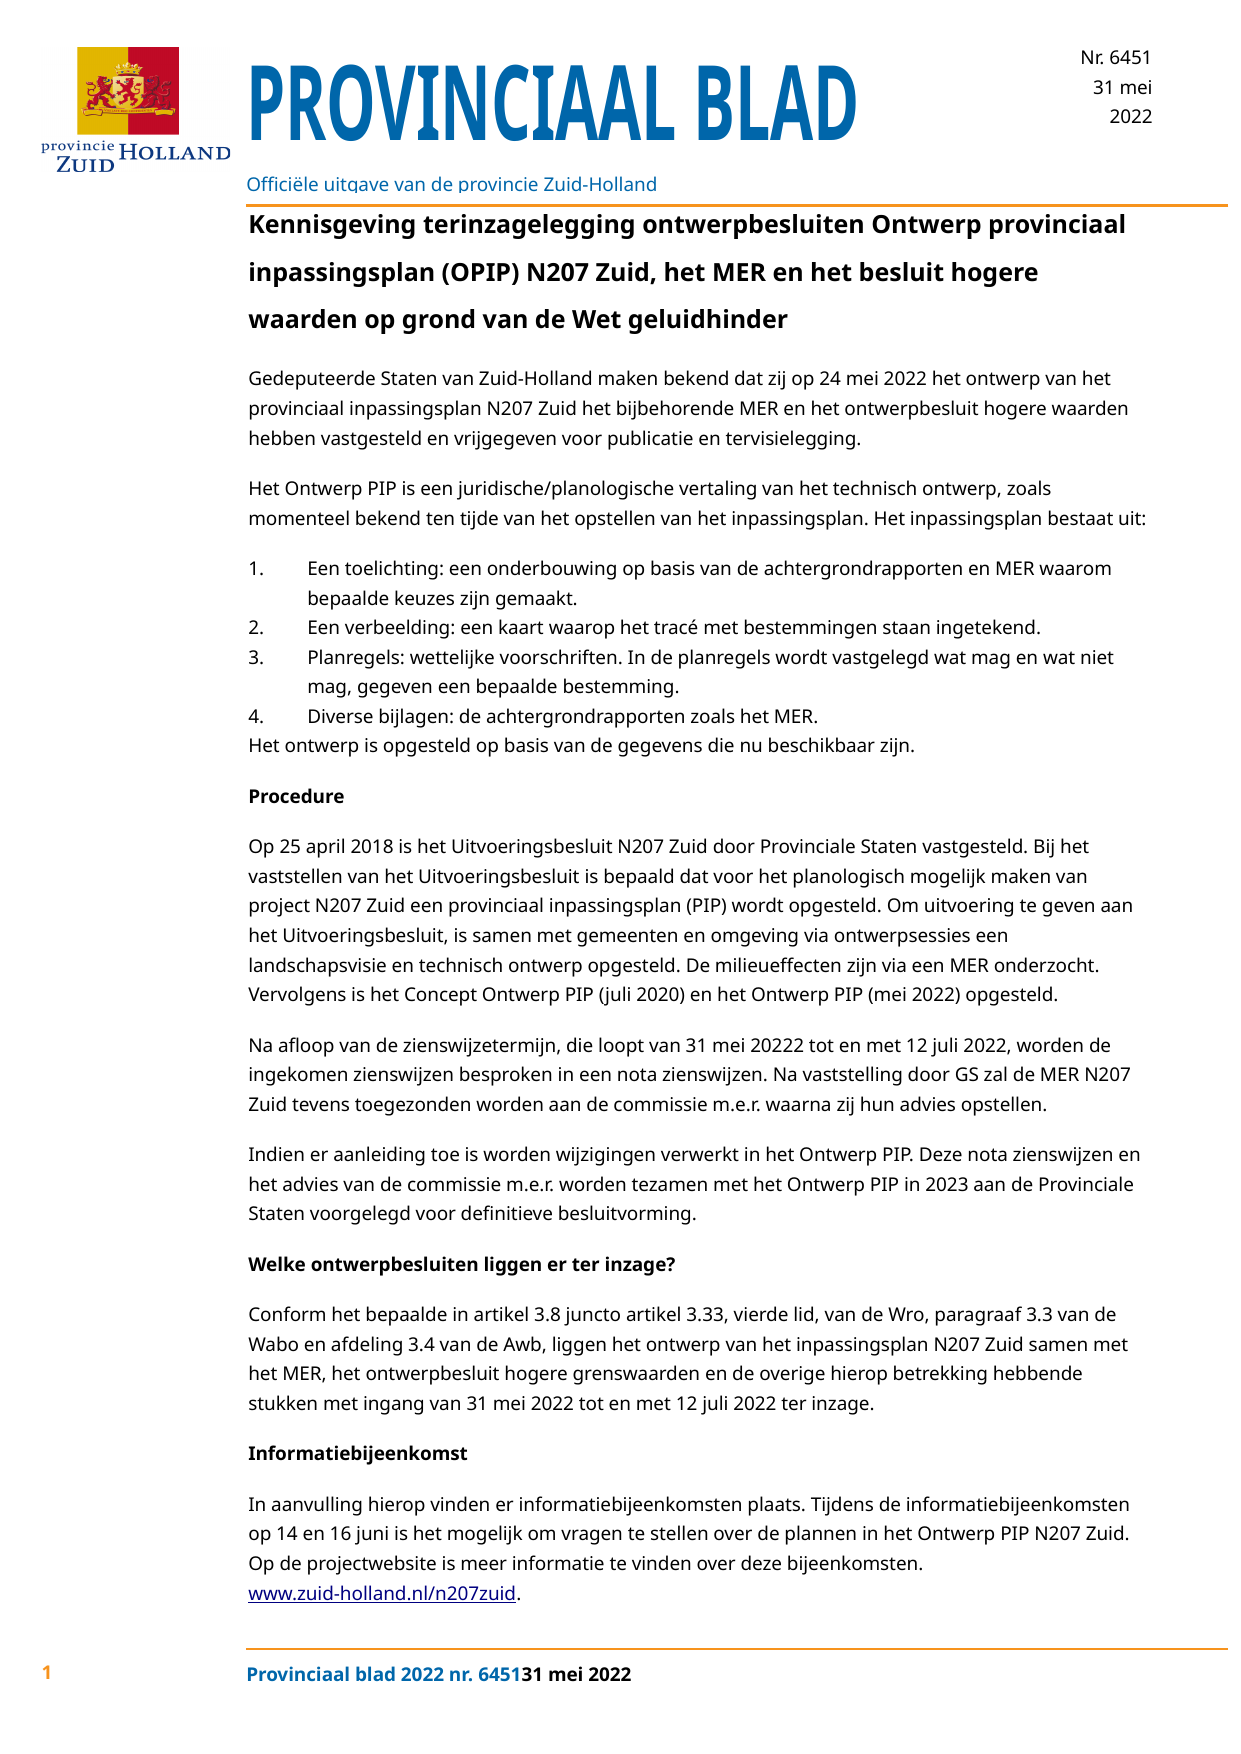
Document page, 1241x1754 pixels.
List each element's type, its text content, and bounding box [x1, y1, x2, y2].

text Indien er aanleiding toe is worden wijzigingen verwerkt in het Ontwerp PIP. Deze nota zienswijzen en het advies van de commissie m.e.r. worden tezamen met het Ontwerp PIP in 2023 aan de Provinciale Staten voorgelegd voor definitieve besluitvorming. [248, 1141, 1152, 1226]
text Het Ontwerp PIP is een juridische/planologische vertaling van het technisch ontwerp, zoals momenteel bekend ten tijde van het opstellen van het inpassingsplan. Het inpassingsplan bestaat uit: [248, 475, 1152, 530]
picture [41, 47, 231, 172]
text Welke ontwerpbesluiten liggen er ter inzage? [248, 1251, 1152, 1277]
text Informatiebijeenkomst [248, 1441, 1152, 1466]
list Planregels: wettelijke voorschriften. In de planregels wordt vastgelegd wat mag en wat niet mag, gegeven een bepaalde bestemming. [248, 644, 1152, 699]
text Op 25 april 2018 is het Uitvoeringsbesluit N207 Zuid door Provinciale Staten vastgesteld. Bij het vaststellen van het Uitvoeringsbesluit is bepaald dat voor het planologisch mogelijk maken van project N207 Zuid een provinciaal inpassingsplan (PIP) wordt opgesteld. Om uitvoering te geven aan het Uitvoeringsbesluit, is samen met gemeenten en omgeving via ontwerpsessies een landschapsvisie en technisch ontwerp opgesteld. De milieueffecten zijn via een MER onderzocht. Vervolgens is het Concept Ontwerp PIP (juli 2020) en het Ontwerp PIP (mei 2022) opgesteld. [248, 833, 1152, 1007]
text Conform het bepaalde in artikel 3.8 juncto artikel 3.33, vierde lid, van de Wro, paragraaf 3.3 van de Wabo en afdeling 3.4 van de Awb, liggen het ontwerp van het inpassingsplan N207 Zuid samen met het MER, het ontwerpbesluit hogere grenswaarden en de overige hierop betrekking hebbende stukken met ingang van 31 mei 2022 tot en met 12 juli 2022 ter inzage. [248, 1301, 1152, 1416]
text Procedure [248, 783, 1152, 809]
list Een verbeelding: een kaart waarop het tracé met bestemmingen staan ingetekend. [248, 614, 1152, 640]
list Diverse bijlagen: de achtergrondrapporten zoals het MER. [248, 703, 1152, 729]
text Gedeputeerde Staten van Zuid-Holland maken bekend dat zij op 24 mei 2022 het ontwerp van het provinciaal inpassingsplan N207 Zuid het bijbehorende MER en het ontwerpbesluit hogere waarden hebben vastgesteld en vrijgegeven voor publicatie en tervisielegging. [248, 366, 1152, 450]
list Een toelichting: een onderbouwing op basis van de achtergrondrapporten en MER waarom bepaalde keuzes zijn gemaakt. [248, 555, 1152, 610]
text Na afloop van de zienswijzetermijn, die loopt van 31 mei 20222 tot en met 12 juli 2022, worden de ingekomen zienswijzen besproken in een nota zienswijzen. Na vaststelling door GS zal de MER N207 Zuid tevens toegezonden worden aan de commissie m.e.r. waarna zij hun advies opstellen. [248, 1032, 1152, 1117]
text Het ontwerp is opgesteld op basis van de gegevens die nu beschikbaar zijn. [248, 733, 1152, 758]
text Kennisgeving terinzagelegging ontwerpbesluiten Ontwerp provinciaal inpassingsplan (OPIP) N207 Zuid, het MER en het besluit hogere waarden op grond van de Wet geluidhinder [248, 207, 1152, 336]
text In aanvulling hierop vinden er informatiebijeenkomsten plaats. Tijdens de informatiebijeenkomsten op 14 en 16 juni is het mogelijk om vragen te stellen over de plannen in het Ontwerp PIP N207 Zuid. Op de projectwebsite is meer informatie te vinden over deze bijeenkomsten. www.zuid-holland.nl/n207zuid. [248, 1491, 1152, 1605]
